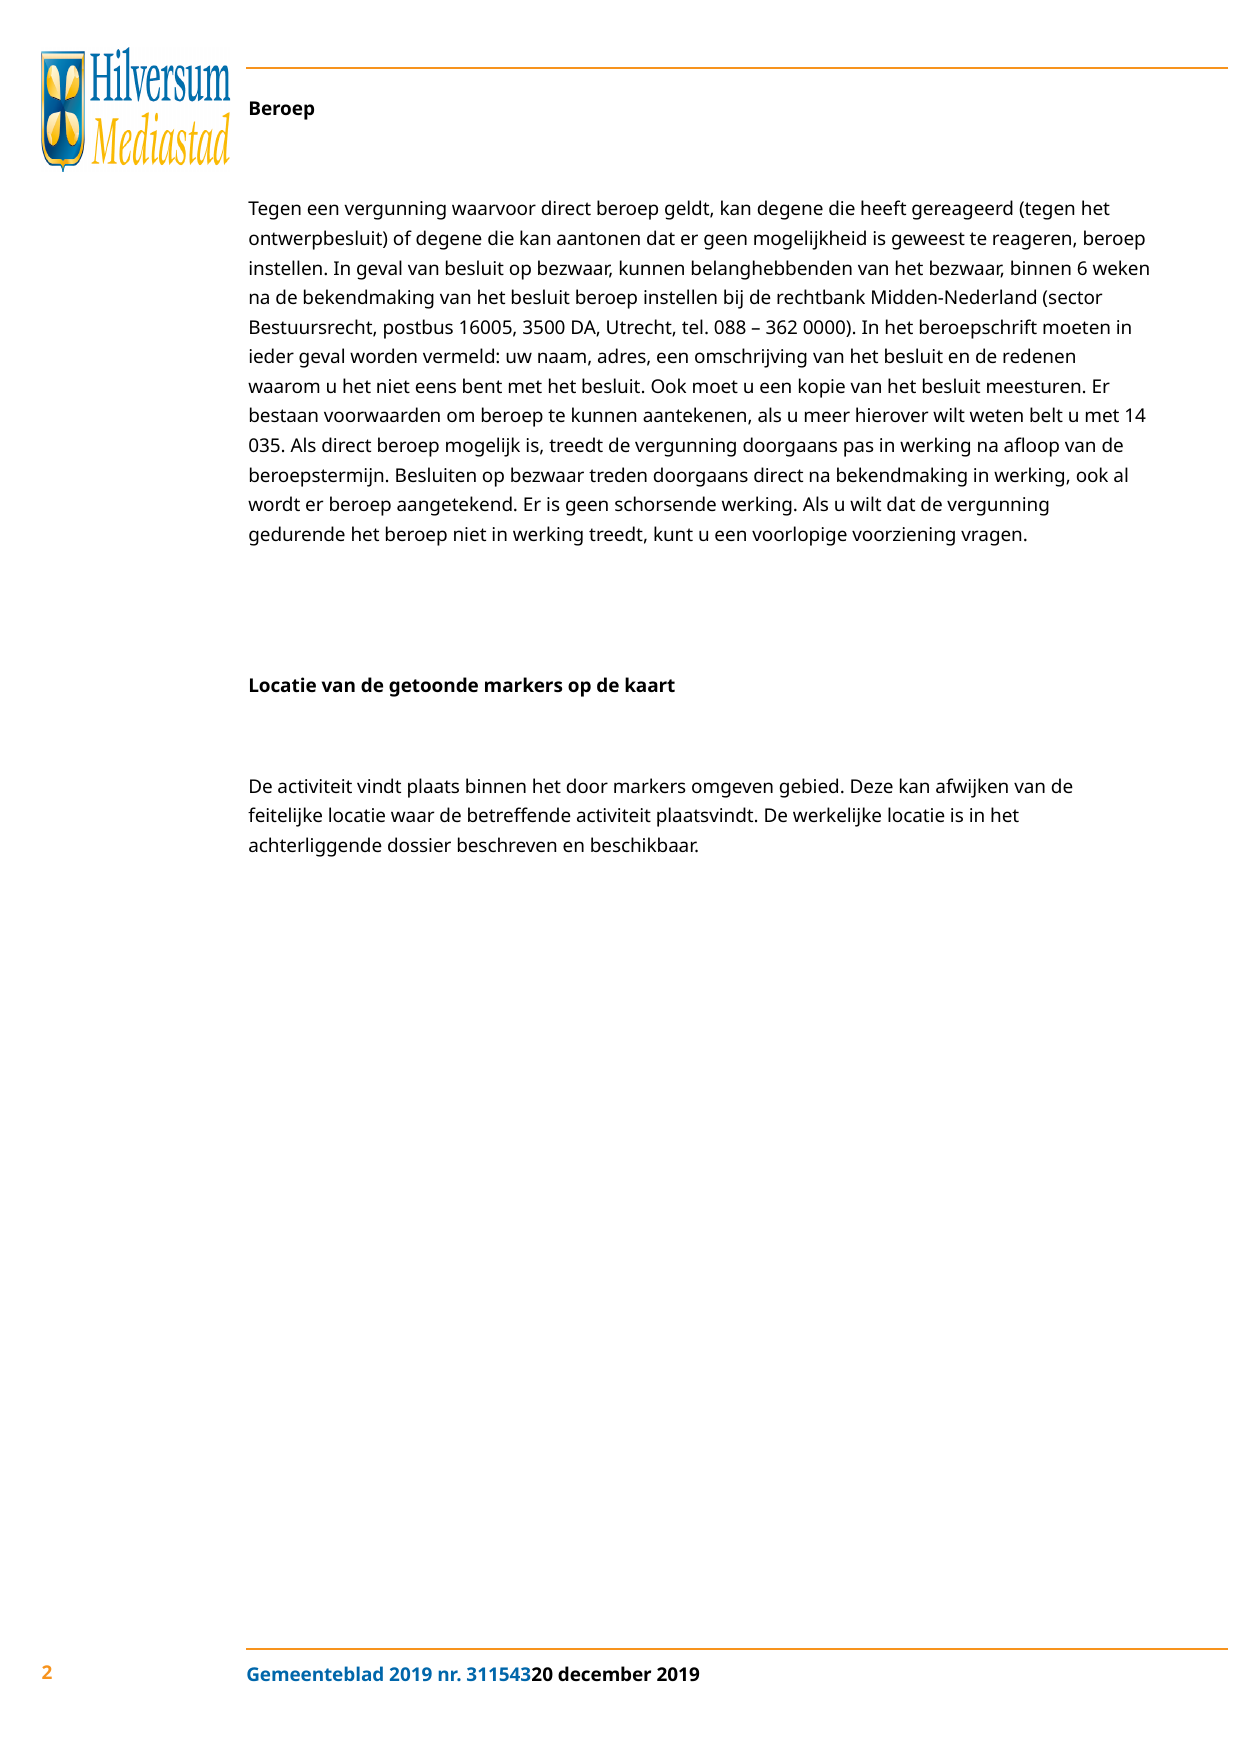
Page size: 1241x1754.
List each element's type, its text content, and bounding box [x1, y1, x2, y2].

picture [41, 47, 231, 172]
text Tegen een vergunning waarvoor direct beroep geldt, kan degene die heeft gereageerd (tegen het ontwerpbesluit) of degene die kan aantonen dat er geen mogelijkheid is geweest te reageren, beroep instellen. In geval van besluit op bezwaar, kunnen belanghebbenden van het bezwaar, binnen 6 weken na de bekendmaking van het besluit beroep instellen bij de rechtbank Midden-Nederland (sector Bestuursrecht, postbus 16005, 3500 DA, Utrecht, tel. 088 – 362 0000). In het beroepschrift moeten in ieder geval worden vermeld: uw naam, adres, een omschrijving van het besluit en de redenen waarom u het niet eens bent met het besluit. Ook moet u een kopie van het besluit meesturen. Er bestaan voorwaarden om beroep te kunnen aantekenen, als u meer hierover wilt weten belt u met 14 035. Als direct beroep mogelijk is, treedt de vergunning doorgaans pas in werking na afloop van de beroepstermijn. Besluiten op bezwaar treden doorgaans direct na bekendmaking in werking, ook al wordt er beroep aangetekend. Er is geen schorsende werking. Als u wilt dat de vergunning gedurende het beroep niet in werking treedt, kunt u een voorlopige voorziening vragen. [248, 196, 1152, 547]
text De activiteit vindt plaats binnen het door markers omgeven gebied. Deze kan afwijken van de feitelijke locatie waar de betreffende activiteit plaatsvindt. De werkelijke locatie is in het achterliggende dossier beschreven en beschikbaar. [248, 773, 1152, 858]
text Beroep [248, 95, 1152, 121]
text Locatie van de getoonde markers op de kaart [248, 672, 1152, 698]
